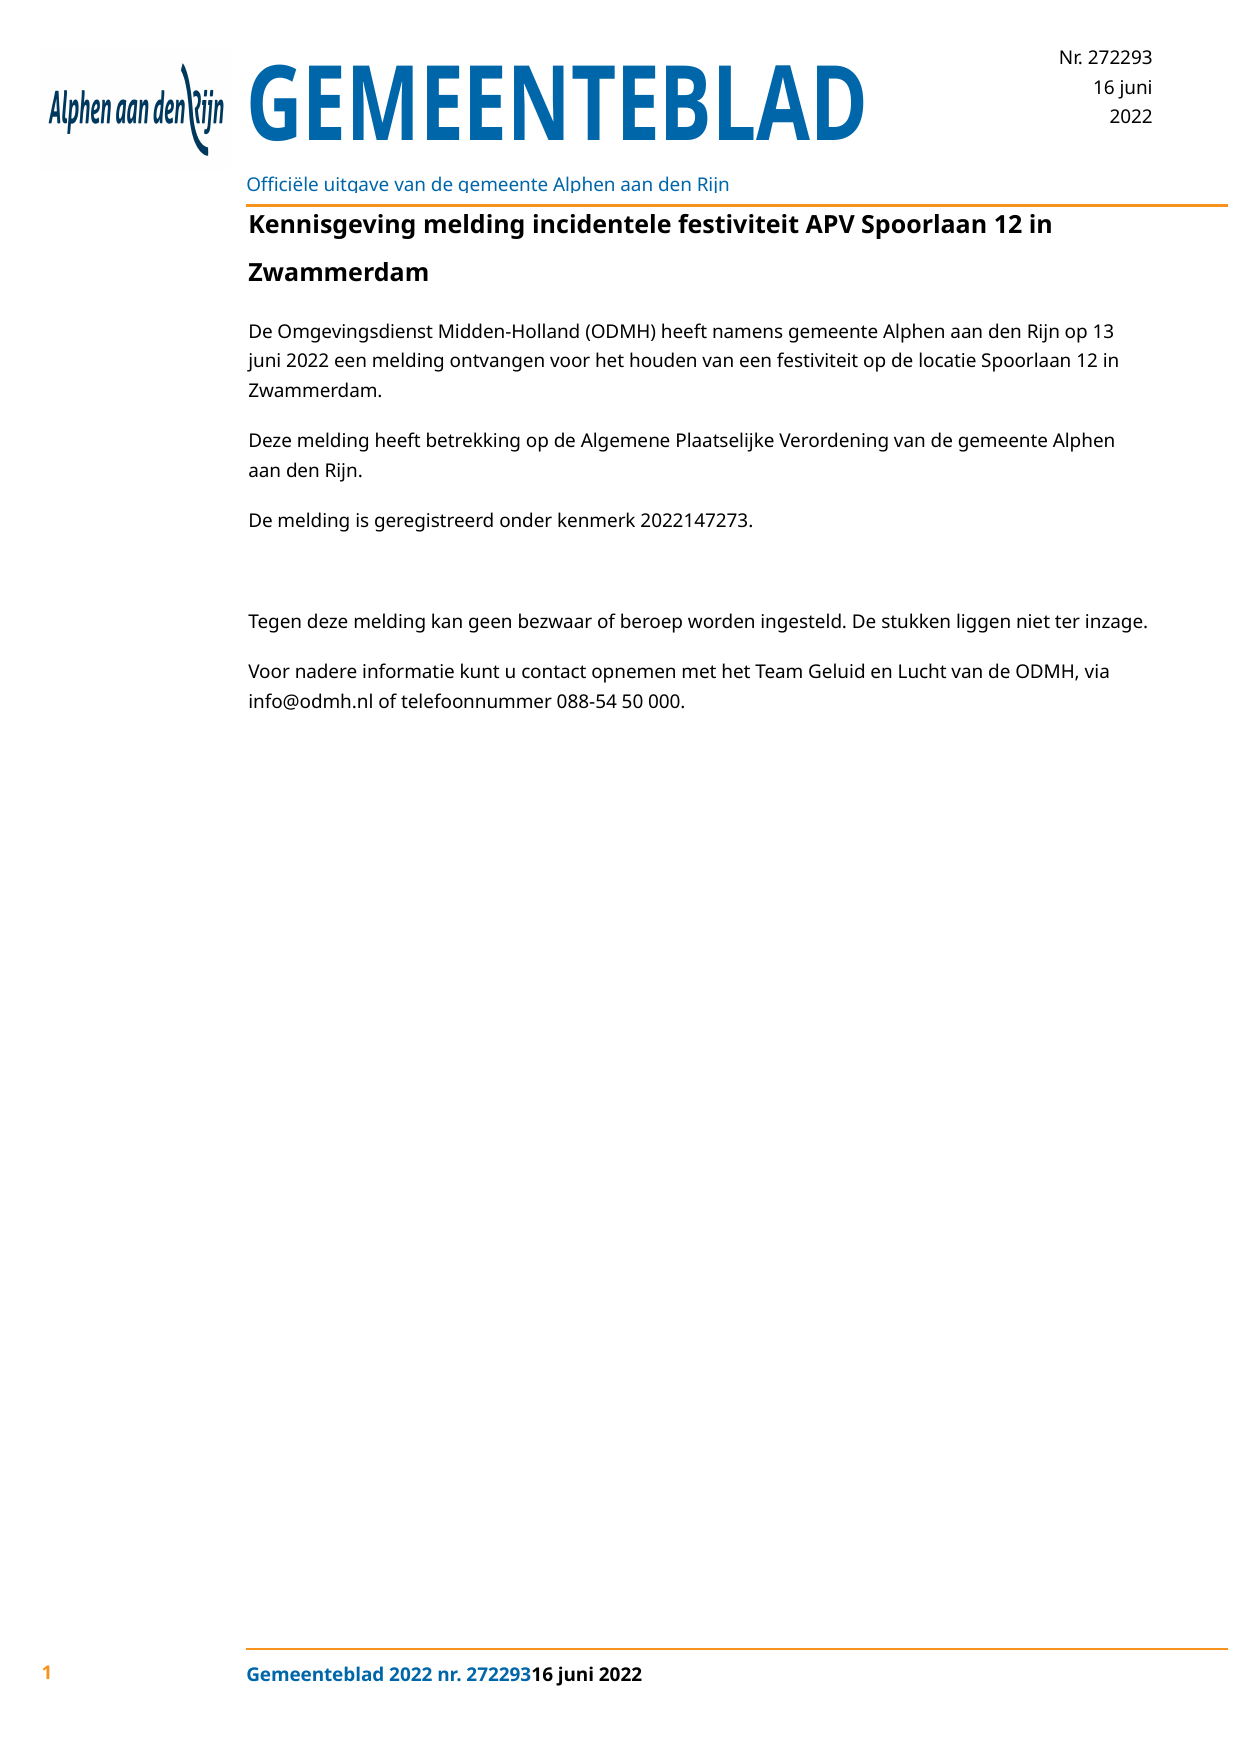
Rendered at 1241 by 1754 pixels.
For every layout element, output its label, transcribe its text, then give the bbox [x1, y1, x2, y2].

text Kennisgeving melding incidentele festiviteit APV Spoorlaan 12 in Zwammerdam [248, 207, 1152, 288]
picture [41, 47, 231, 172]
text Tegen deze melding kan geen bezwaar of beroep worden ingesteld. De stukken liggen niet ter inzage. [248, 608, 1152, 634]
text Voor nadere informatie kunt u contact opnemen met het Team Geluid en Lucht van de ODMH, via info@odmh.nl of telefoonnummer 088-54 50 000. [248, 659, 1152, 714]
text Deze melding heeft betrekking op de Algemene Plaatselijke Verordening van de gemeente Alphen aan den Rijn. [248, 427, 1152, 483]
text De melding is geregistreerd onder kenmerk 2022147273. [248, 507, 1152, 533]
text De Omgevingsdienst Midden-Holland (ODMH) heeft namens gemeente Alphen aan den Rijn op 13 juni 2022 een melding ontvangen voor het houden van een festiviteit op de locatie Spoorlaan 12 in Zwammerdam. [248, 318, 1152, 403]
